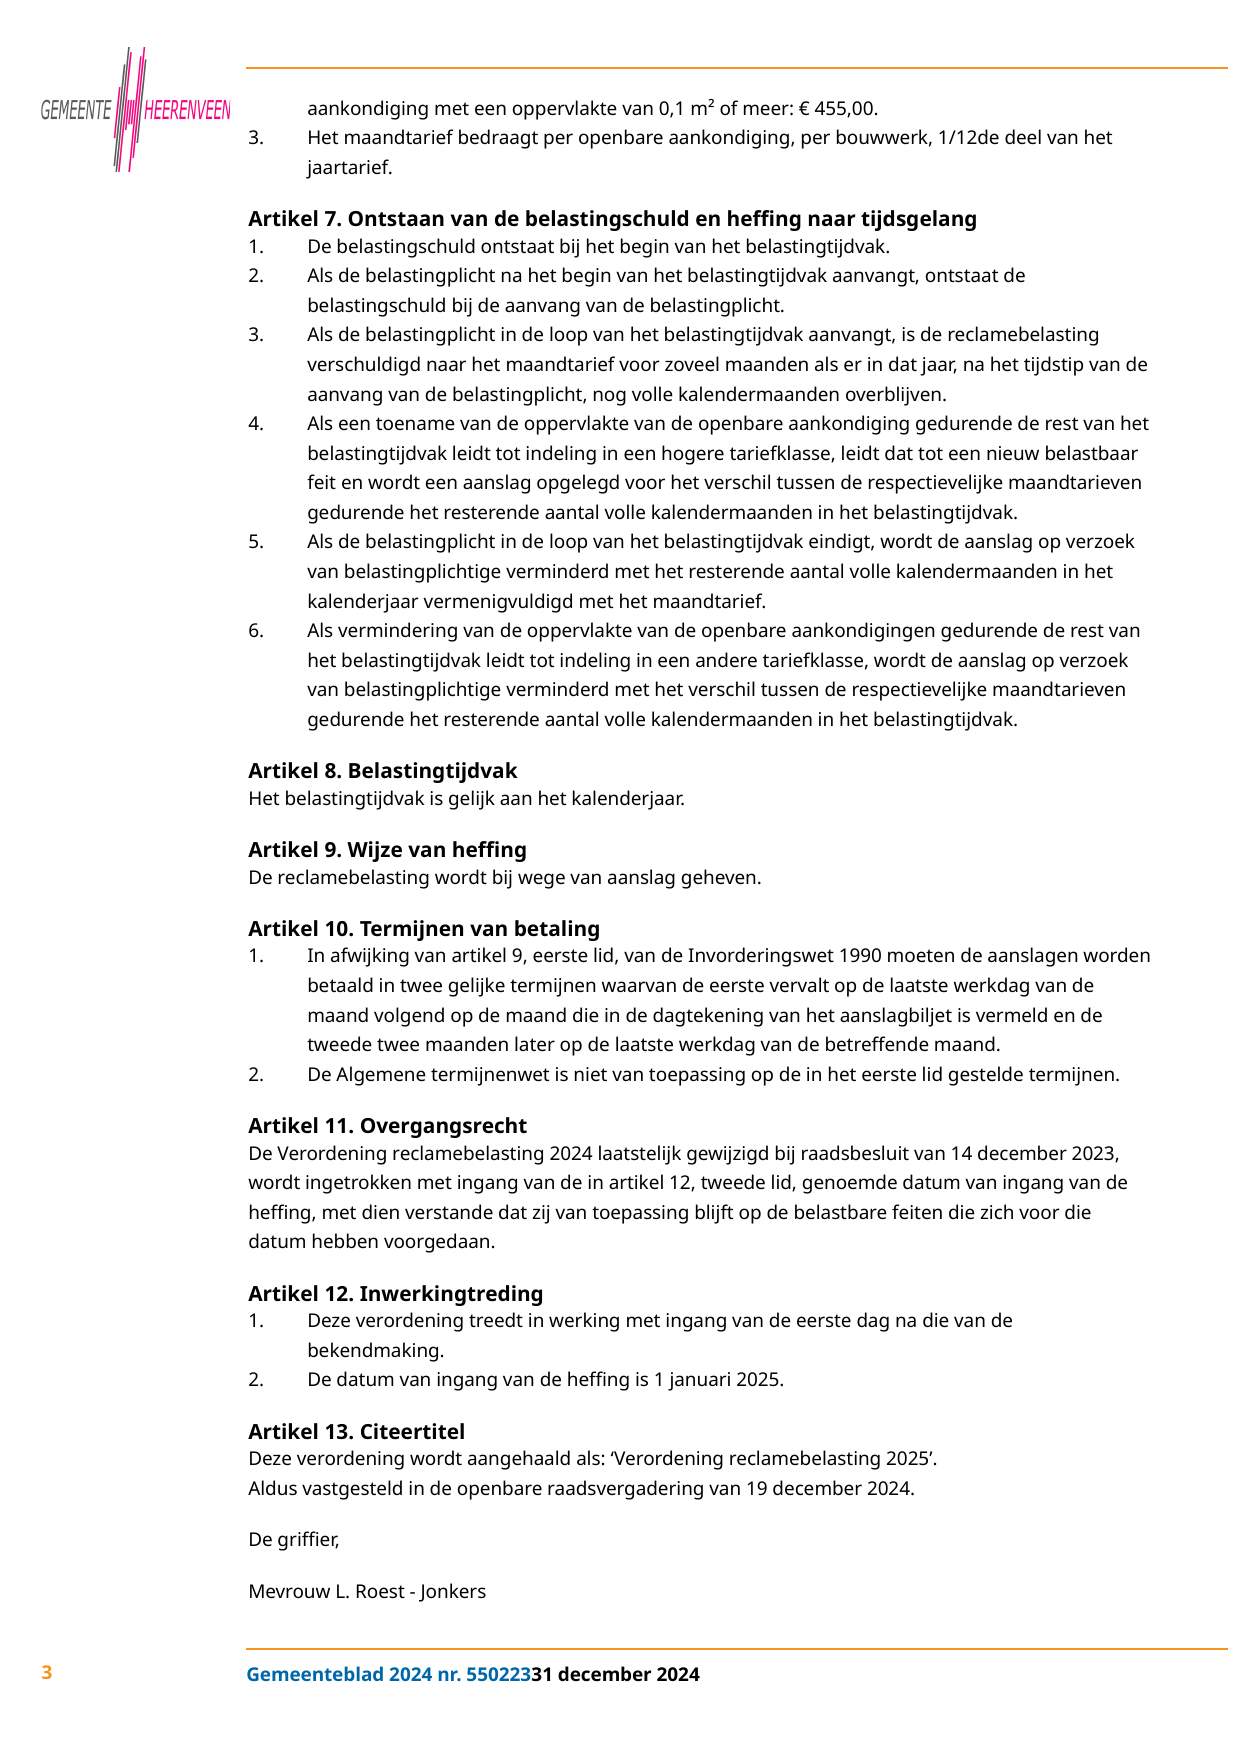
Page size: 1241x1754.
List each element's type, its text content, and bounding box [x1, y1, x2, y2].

list Als de belastingplicht na het begin van het belastingtijdvak aanvangt, ontstaat de belastingschuld bij de aanvang van de belastingplicht. [248, 262, 1152, 318]
text Artikel 10. Termijnen van betaling [248, 914, 1152, 943]
list Als vermindering van de oppervlakte van de openbare aankondigingen gedurende de rest van het belastingtijdvak leidt tot indeling in een andere tariefklasse, wordt de aanslag op verzoek van belastingplichtige verminderd met het verschil tussen de respectievelijke maandtarieven gedurende het resterende aantal volle kalendermaanden in het belastingtijdvak. [248, 617, 1152, 732]
text Artikel 9. Wijze van heffing [248, 835, 1152, 864]
list In afwijking van artikel 9, eerste lid, van de Invorderingswet 1990 moeten de aanslagen worden betaald in twee gelijke termijnen waarvan de eerste vervalt op de laatste werkdag van de maand volgend op de maand die in de dagtekening van het aanslagbiljet is vermeld en de tweede twee maanden later op de laatste werkdag van de betreffende maand. [248, 943, 1152, 1057]
text Het belastingtijdvak is gelijk aan het kalenderjaar. [248, 785, 1152, 811]
list Als een toename van de oppervlakte van de openbare aankondiging gedurende de rest van het belastingtijdvak leidt tot indeling in een hogere tariefklasse, leidt dat tot een nieuw belastbaar feit en wordt een aanslag opgelegd voor het verschil tussen de respectievelijke maandtarieven gedurende het resterende aantal volle kalendermaanden in het belastingtijdvak. [248, 410, 1152, 525]
list aankondiging met een oppervlakte van 0,1 m² of meer: € 455,00. [248, 95, 1152, 121]
text Aldus vastgesteld in de openbare raadsvergadering van 19 december 2024. [248, 1475, 1152, 1501]
text Artikel 11. Overgangsrecht [248, 1111, 1152, 1140]
text De Verordening reclamebelasting 2024 laatstelijk gewijzigd bij raadsbesluit van 14 december 2023, wordt ingetrokken met ingang van de in artikel 12, tweede lid, genoemde datum van ingang van de heffing, met dien verstande dat zij van toepassing blijft op de belastbare feiten die zich voor die datum hebben voorgedaan. [248, 1140, 1152, 1254]
list Als de belastingplicht in de loop van het belastingtijdvak eindigt, wordt de aanslag op verzoek van belastingplichtige verminderd met het resterende aantal volle kalendermaanden in het kalenderjaar vermenigvuldigd met het maandtarief. [248, 529, 1152, 613]
text De reclamebelasting wordt bij wege van aanslag geheven. [248, 864, 1152, 889]
list Het maandtarief bedraagt per openbare aankondiging, per bouwwerk, 1/12de deel van het jaartarief. [248, 124, 1152, 180]
text Deze verordening wordt aangehaald als: ‘Verordening reclamebelasting 2025’. [248, 1446, 1152, 1471]
picture [41, 47, 231, 172]
list De datum van ingang van de heffing is 1 januari 2025. [248, 1367, 1152, 1392]
text Mevrouw L. Roest - Jonkers [248, 1578, 1152, 1604]
list De belastingschuld ontstaat bij het begin van het belastingtijdvak. [248, 233, 1152, 258]
list Deze verordening treedt in werking met ingang van de eerste dag na die van de bekendmaking. [248, 1307, 1152, 1363]
text Artikel 7. Ontstaan van de belastingschuld en heffing naar tijdsgelang [248, 204, 1152, 233]
text Artikel 12. Inwerkingtreding [248, 1279, 1152, 1307]
list Als de belastingplicht in de loop van het belastingtijdvak aanvangt, is de reclamebelasting verschuldigd naar het maandtarief voor zoveel maanden als er in dat jaar, na het tijdstip van de aanvang van de belastingplicht, nog volle kalendermaanden overblijven. [248, 322, 1152, 406]
text Artikel 13. Citeertitel [248, 1417, 1152, 1446]
text Artikel 8. Belastingtijdvak [248, 757, 1152, 785]
list De Algemene termijnenwet is niet van toepassing op de in het eerste lid gestelde termijnen. [248, 1061, 1152, 1087]
text De griffier, [248, 1527, 1152, 1552]
